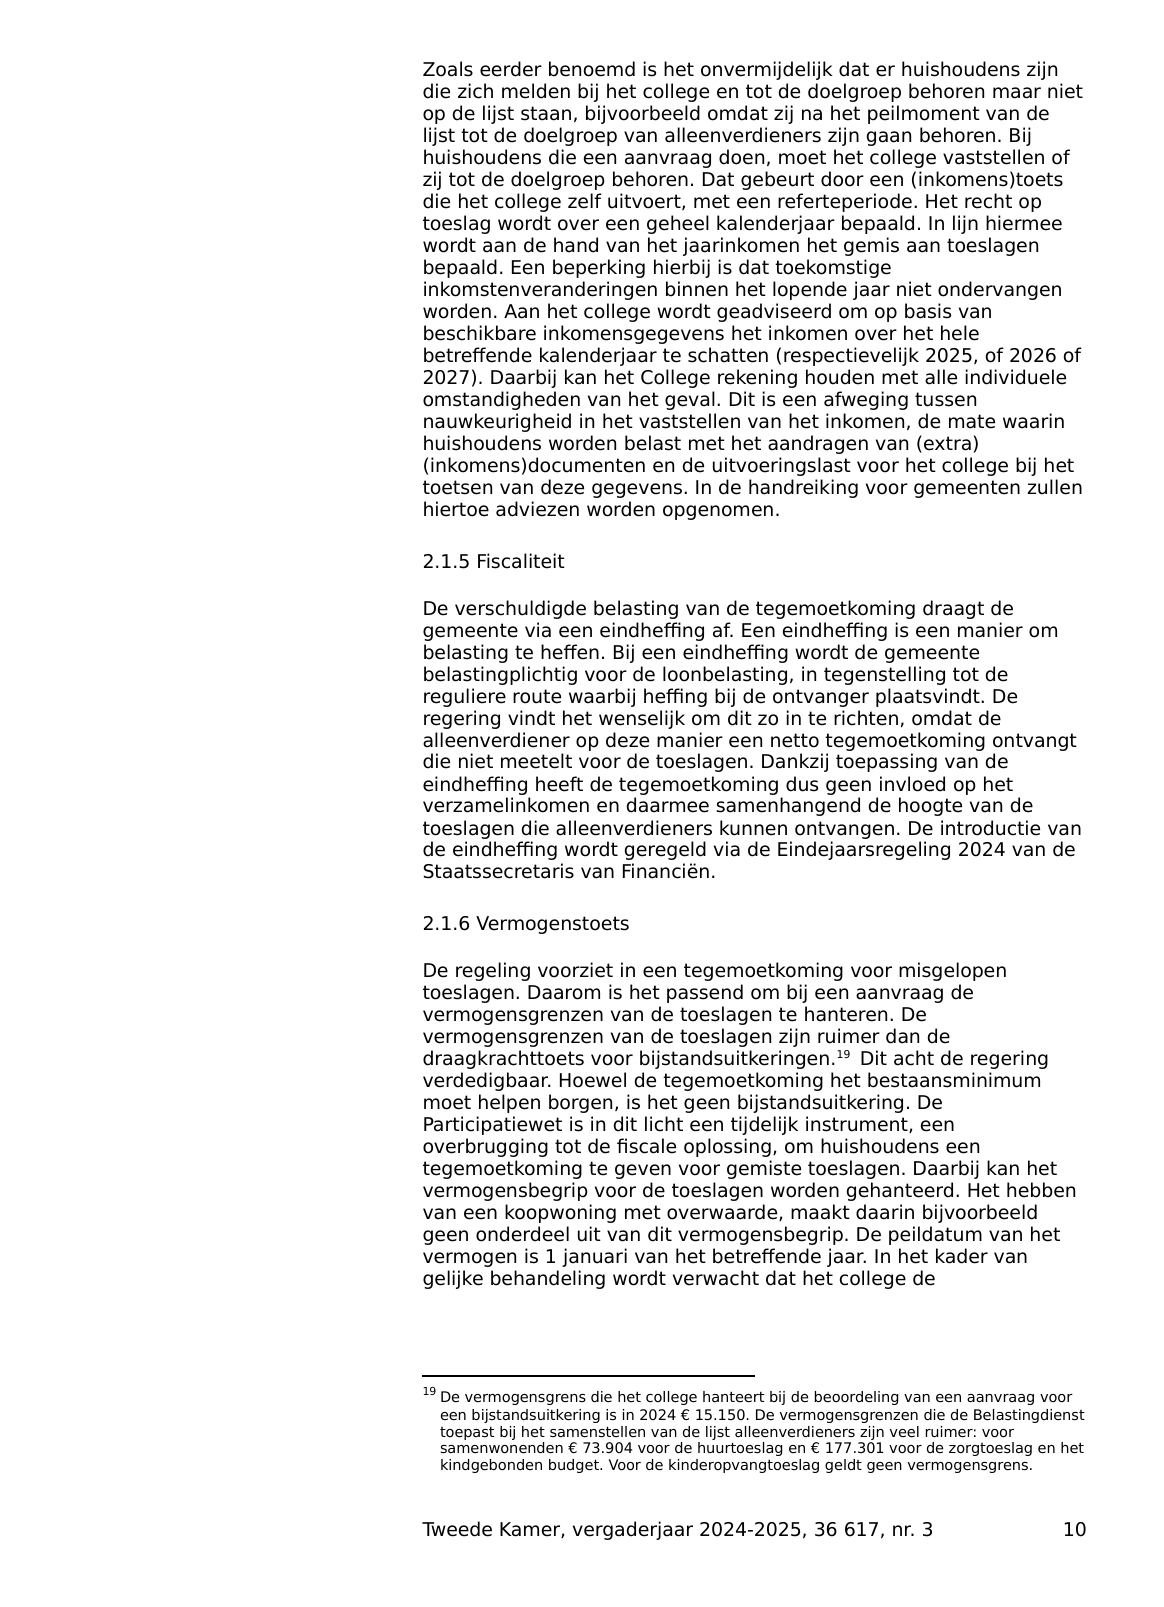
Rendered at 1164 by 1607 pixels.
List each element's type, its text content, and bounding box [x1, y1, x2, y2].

text Zoals eerder benoemd is het onvermijdelijk dat er huishoudens zijn die zich melden bij het college en tot de doelgroep behoren maar niet op de lijst staan, bijvoorbeeld omdat zij na het peilmoment van de lijst tot de doelgroep van alleenverdieners zijn gaan behoren. Bij huishoudens die een aanvraag doen, moet het college vaststellen of zij tot de doelgroep behoren. Dat gebeurt door een (inkomens)toets die het college zelf uitvoert, met een referteperiode. Het recht op toeslag wordt over een geheel kalenderjaar bepaald. In lijn hiermee wordt aan de hand van het jaarinkomen het gemis aan toeslagen bepaald. Een beperking hierbij is dat toekomstige inkomstenveranderingen binnen het lopende jaar niet ondervangen worden. Aan het college wordt geadviseerd om op basis van beschikbare inkomensgegevens het inkomen over het hele betreffende kalenderjaar te schatten (respectievelijk 2025, of 2026 of 2027). Daarbij kan het College rekening houden met alle individuele omstandigheden van het geval. Dit is een afweging tussen nauwkeurigheid in het vaststellen van het inkomen, de mate waarin huishoudens worden belast met het aandragen van (extra) (inkomens)documenten en de uitvoeringslast voor het college bij het toetsen van deze gegevens. In de handreiking voor gemeenten zullen hiertoe adviezen worden opgenomen. [422, 59, 1087, 521]
subtitle 2.1.6 Vermogenstoets [422, 913, 1087, 935]
subtitle 2.1.5 Fiscaliteit [422, 551, 1087, 573]
text De vermogensgrens die het college hanteert bij de beoordeling van een aanvraag voor een bijstandsuitkering is in 2024 € 15.150. De vermogensgrenzen die de Belastingdienst toepast bij het samenstellen van de lijst alleenverdieners zijn veel ruimer: voor samenwonenden € 73.904 voor de huurtoeslag en € 177.301 voor de zorgtoeslag en het kindgebonden budget. Voor de kinderopvangtoeslag geldt geen vermogensgrens. [422, 1385, 1087, 1474]
text De verschuldigde belasting van de tegemoetkoming draagt de gemeente via een eindheffing af. Een eindheffing is een manier om belasting te heffen. Bij een eindheffing wordt de gemeente belastingplichtig voor de loonbelasting, in tegenstelling tot de reguliere route waarbij heffing bij de ontvanger plaatsvindt. De regering vindt het wenselijk om dit zo in te richten, omdat de alleenverdiener op deze manier een netto tegemoetkoming ontvangt die niet meetelt voor de toeslagen. Dankzij toepassing van de eindheffing heeft de tegemoetkoming dus geen invloed op het verzamelinkomen en daarmee samenhangend de hoogte van de toeslagen die alleenverdieners kunnen ontvangen. De introductie van de eindheffing wordt geregeld via de Eindejaarsregeling 2024 van de Staatssecretaris van Financiën. [422, 598, 1087, 883]
text De regeling voorziet in een tegemoetkoming voor misgelopen toeslagen. Daarom is het passend om bij een aanvraag de vermogensgrenzen van de toeslagen te hanteren. De vermogensgrenzen van de toeslagen zijn ruimer dan de draagkrachttoets voor bijstandsuitkeringen. Dit acht de regering verdedigbaar. Hoewel de tegemoetkoming het bestaansminimum moet helpen borgen, is het geen bijstandsuitkering. De Participatiewet is in dit licht een tijdelijk instrument, een overbrugging tot de fiscale oplossing, om huishoudens een tegemoetkoming te geven voor gemiste toeslagen. Daarbij kan het vermogensbegrip voor de toeslagen worden gehanteerd. Het hebben van een koopwoning met overwaarde, maakt daarin bijvoorbeeld geen onderdeel uit van dit vermogensbegrip. De peildatum van het vermogen is 1 januari van het betreffende jaar. In het kader van gelijke behandeling wordt verwacht dat het college de [422, 960, 1087, 1290]
